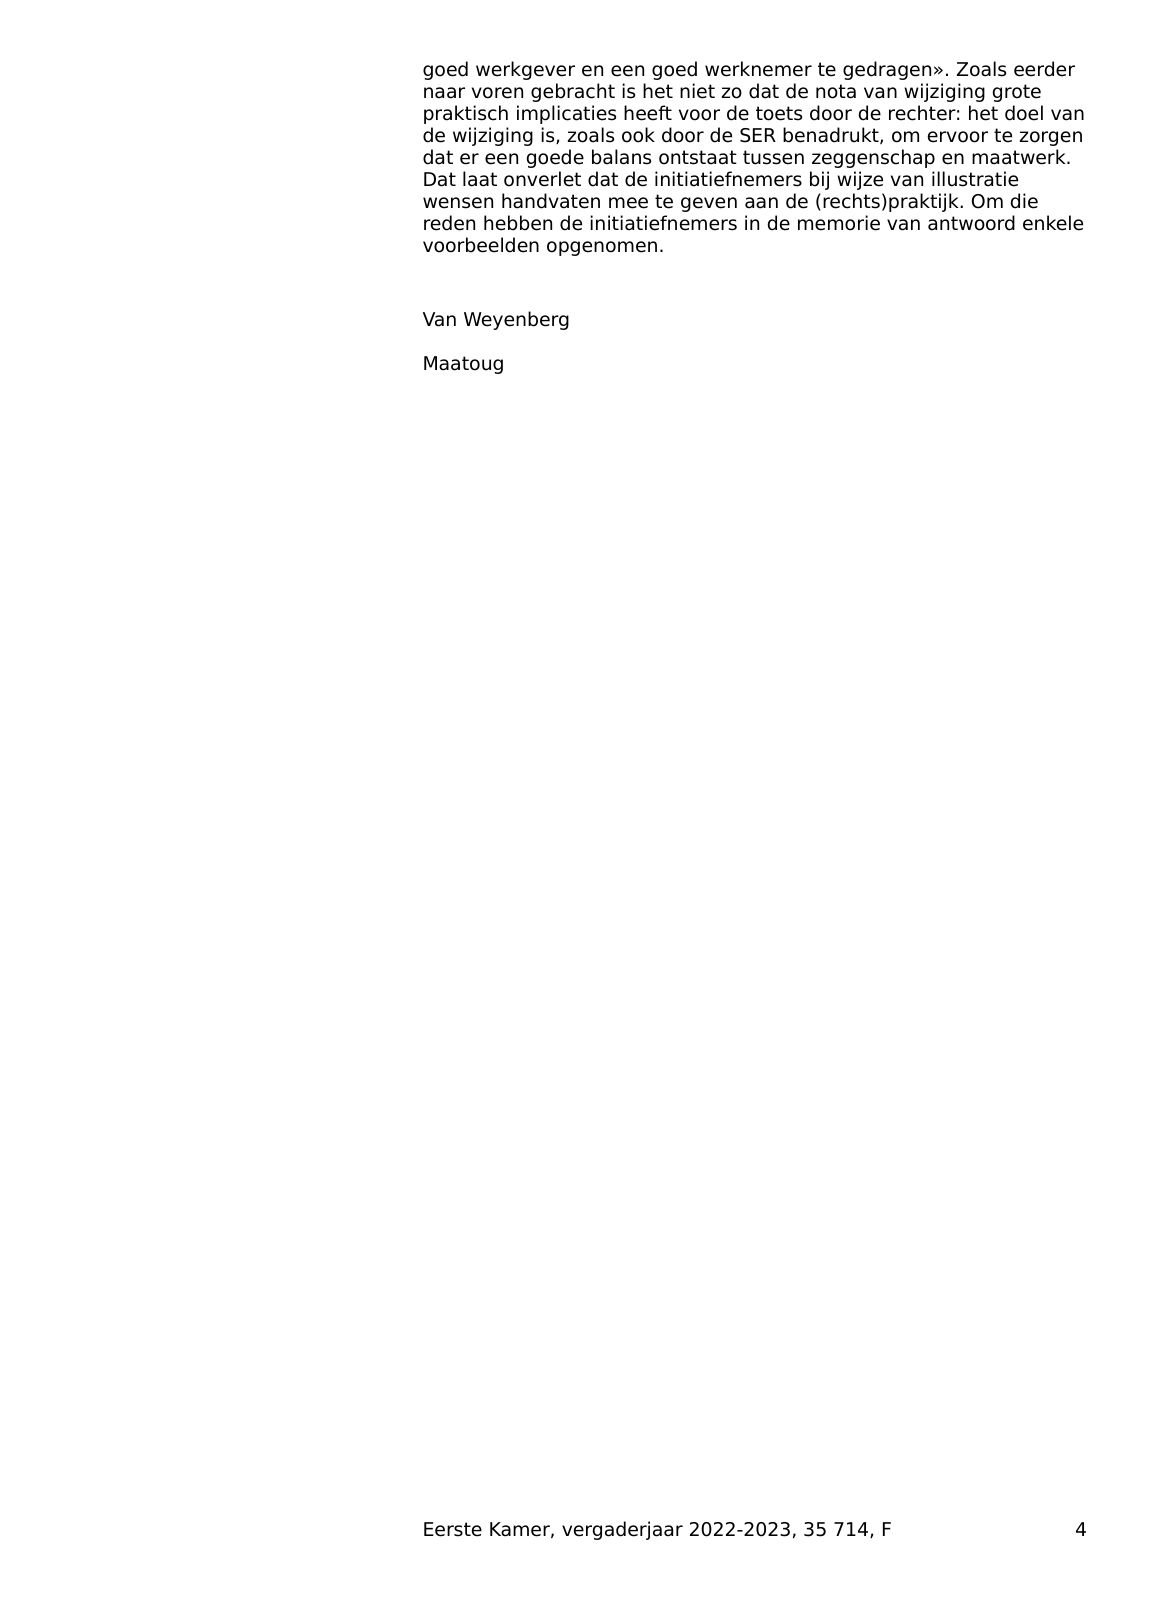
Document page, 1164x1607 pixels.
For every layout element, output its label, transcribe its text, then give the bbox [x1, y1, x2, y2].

text goed werkgever en een goed werknemer te gedragen». Zoals eerder naar voren gebracht is het niet zo dat de nota van wijziging grote praktisch implicaties heeft voor de toets door de rechter: het doel van de wijziging is, zoals ook door de SER benadrukt, om ervoor te zorgen dat er een goede balans ontstaat tussen zeggenschap en maatwerk. Dat laat onverlet dat de initiatiefnemers bij wijze van illustratie wensen handvaten mee te geven aan de (rechts)praktijk. Om die reden hebben de initiatiefnemers in de memorie van antwoord enkele voorbeelden opgenomen. [422, 59, 1087, 257]
text Van Weyenberg Maatoug [422, 287, 1087, 375]
